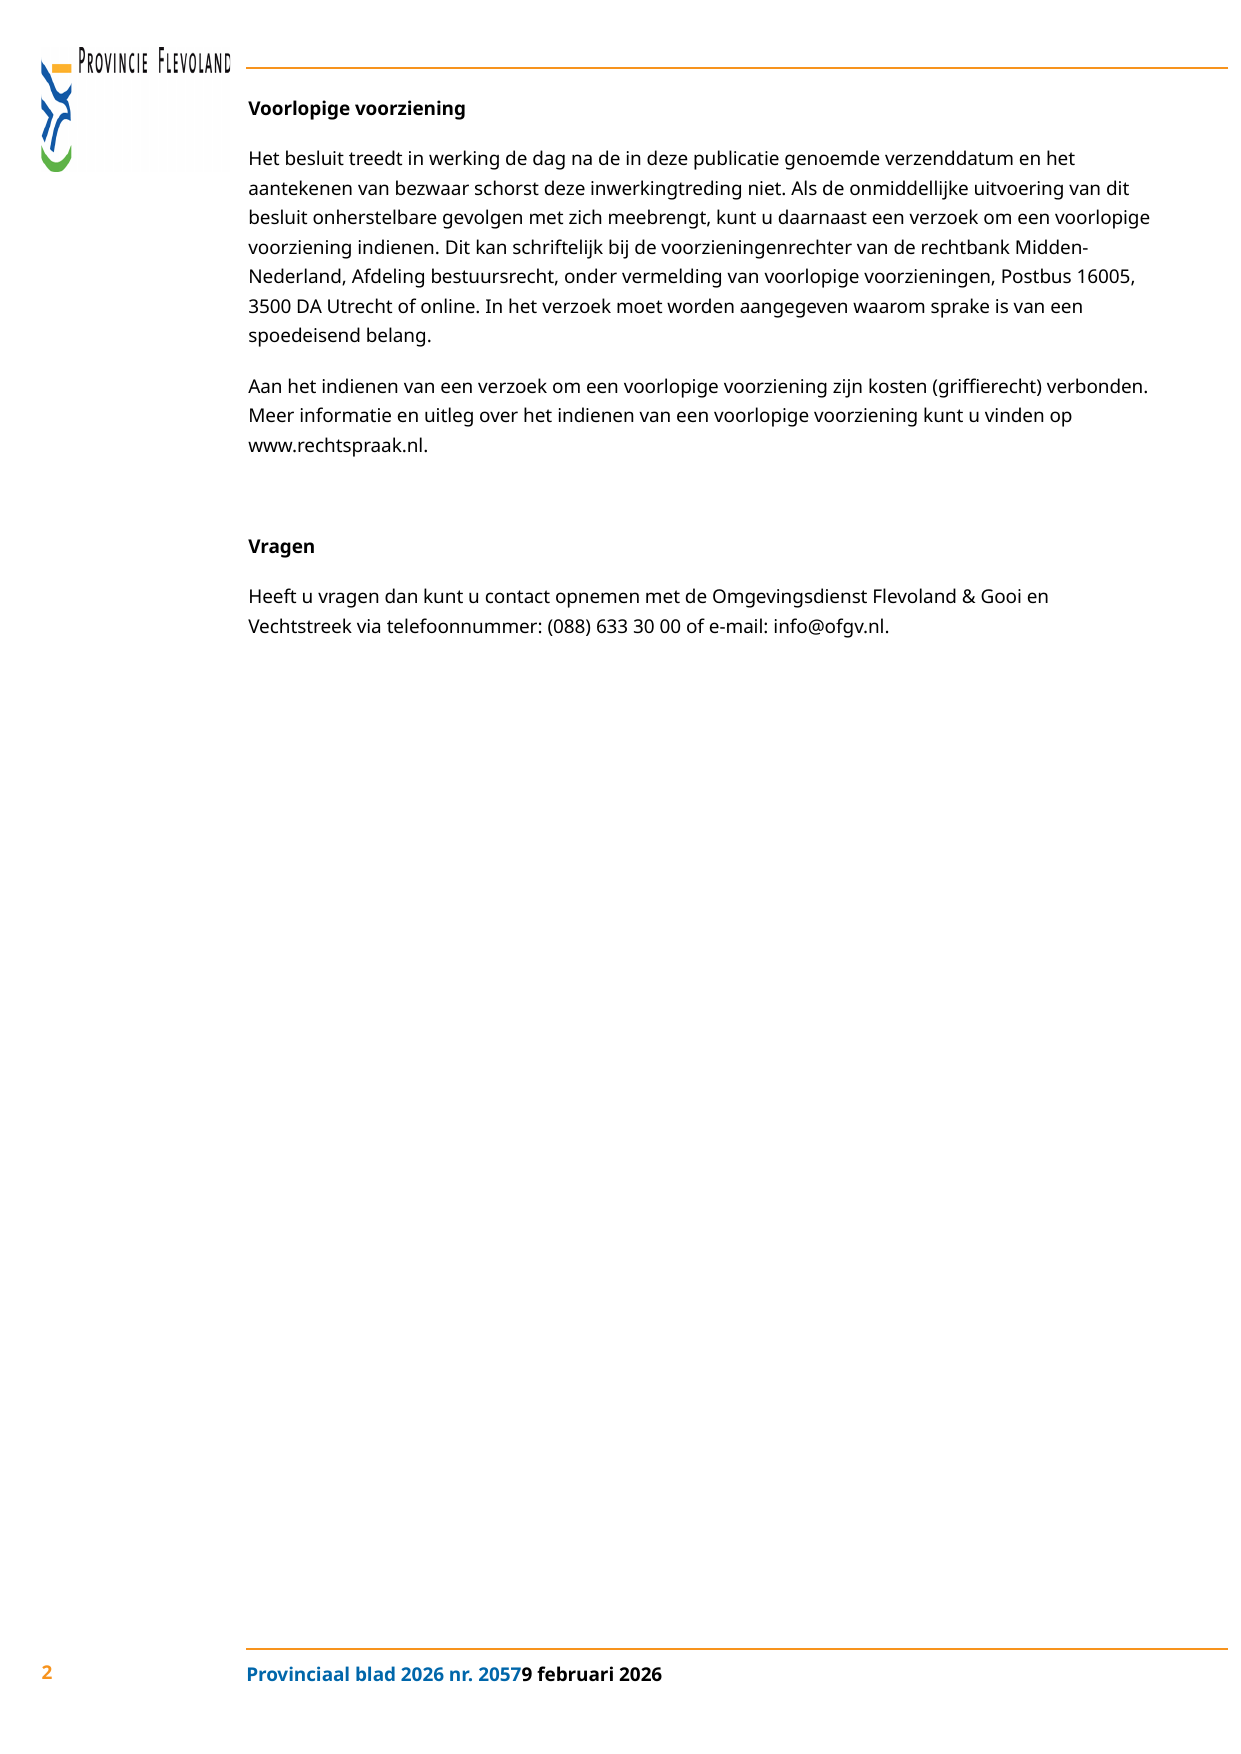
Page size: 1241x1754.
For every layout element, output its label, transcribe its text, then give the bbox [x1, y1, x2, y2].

text Het besluit treedt in werking de dag na de in deze publicatie genoemde verzenddatum en het aantekenen van bezwaar schorst deze inwerkingtreding niet. Als de onmiddellijke uitvoering van dit besluit onherstelbare gevolgen met zich meebrengt, kunt u daarnaast een verzoek om een voorlopige voorziening indienen. Dit kan schriftelijk bij de voorzieningenrechter van de rechtbank Midden-Nederland, Afdeling bestuursrecht, onder vermelding van voorlopige voorzieningen, Postbus 16005, 3500 DA Utrecht of online. In het verzoek moet worden aangegeven waarom sprake is van een spoedeisend belang. [248, 145, 1152, 348]
text Vragen [248, 533, 1152, 559]
picture [41, 47, 231, 172]
text Aan het indienen van een verzoek om een voorlopige voorziening zijn kosten (griffierecht) verbonden. Meer informatie en uitleg over het indienen van een voorlopige voorziening kunt u vinden op www.rechtspraak.nl. [248, 373, 1152, 458]
text Voorlopige voorziening [248, 95, 1152, 121]
text Heeft u vragen dan kunt u contact opnemen met de Omgevingsdienst Flevoland & Gooi en Vechtstreek via telefoonnummer: (088) 633 30 00 of e-mail: info@ofgv.nl. [248, 583, 1152, 639]
